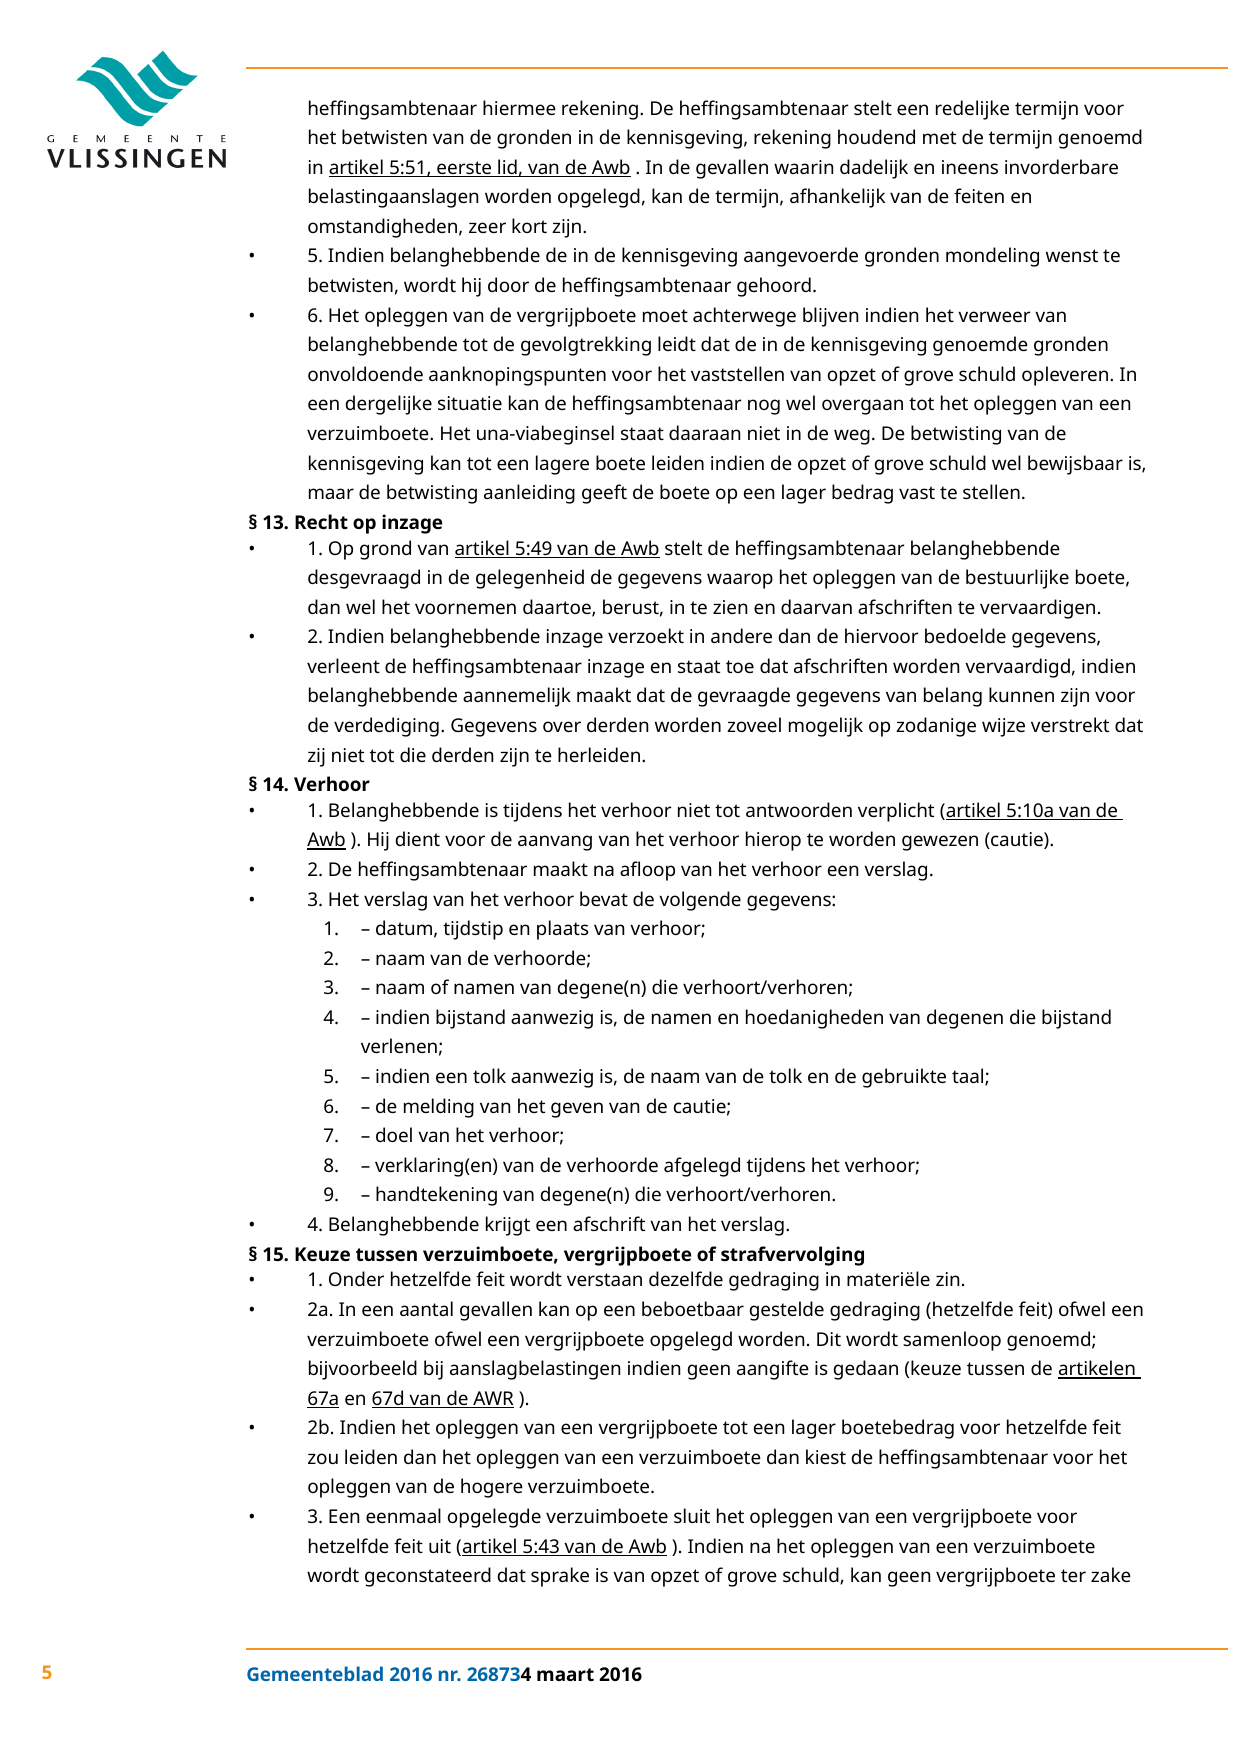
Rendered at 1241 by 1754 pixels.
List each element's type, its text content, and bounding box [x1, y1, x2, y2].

list – verklaring(en) van de verhoorde afgelegd tijdens het verhoor; [323, 1152, 1152, 1178]
list 3. Een eenmaal opgelegde verzuimboete sluit het opleggen van een vergrijpboete voor hetzelfde feit uit (artikel 5:43 van de Awb ). Indien na het opleggen van een verzuimboete wordt geconstateerd dat sprake is van opzet of grove schuld, kan geen vergrijpboete ter zake [248, 1503, 1152, 1588]
list – datum, tijdstip en plaats van verhoor; [323, 915, 1152, 941]
list – naam of namen van degene(n) die verhoort/verhoren; [323, 974, 1152, 1000]
list 3. Het verslag van het verhoor bevat de volgende gegevens: [248, 886, 1152, 912]
list – handtekening van degene(n) die verhoort/verhoren. [323, 1182, 1152, 1207]
list 2. De heffingsambtenaar maakt na afloop van het verhoor een verslag. [248, 856, 1152, 882]
list 1. Op grond van artikel 5:49 van de Awb stelt de heffingsambtenaar belanghebbende desgevraagd in de gelegenheid de gegevens waarop het opleggen van de bestuurlijke boete, dan wel het voornemen daartoe, berust, in te zien en daarvan afschriften te vervaardigen. [248, 535, 1152, 619]
picture [41, 47, 231, 172]
list 1. Belanghebbende is tijdens het verhoor niet tot antwoorden verplicht (artikel 5:10a van de Awb ). Hij dient voor de aanvang van het verhoor hierop te worden gewezen (cautie). [248, 797, 1152, 852]
list 2a. In een aantal gevallen kan op een beboetbaar gestelde gedraging (hetzelfde feit) ofwel een verzuimboete ofwel een vergrijpboete opgelegd worden. Dit wordt samenloop genoemd; bijvoorbeeld bij aanslagbelastingen indien geen aangifte is gedaan (keuze tussen de artikelen 67a en 67d van de AWR ). [248, 1296, 1152, 1411]
list 1. Onder hetzelfde feit wordt verstaan dezelfde gedraging in materiële zin. [248, 1267, 1152, 1292]
list – indien bijstand aanwezig is, de namen en hoedanigheden van degenen die bijstand verlenen; [323, 1004, 1152, 1059]
list 4. Belanghebbende krijgt een afschrift van het verslag. [248, 1211, 1152, 1237]
list – doel van het verhoor; [323, 1122, 1152, 1148]
list heffingsambtenaar hiermee rekening. De heffingsambtenaar stelt een redelijke termijn voor het betwisten van de gronden in de kennisgeving, rekening houdend met de termijn genoemd in artikel 5:51, eerste lid, van de Awb . In de gevallen waarin dadelijk en ineens invorderbare belastingaanslagen worden opgelegd, kan de termijn, afhankelijk van de feiten en omstandigheden, zeer kort zijn. [248, 95, 1152, 239]
list – de melding van het geven van de cautie; [323, 1093, 1152, 1119]
text § 15. Keuze tussen verzuimboete, vergrijpboete of strafvervolging [248, 1241, 1152, 1267]
list 6. Het opleggen van de vergrijpboete moet achterwege blijven indien het verweer van belanghebbende tot de gevolgtrekking leidt dat de in de kennisgeving genoemde gronden onvoldoende aanknopingspunten voor het vaststellen van opzet of grove schuld opleveren. In een dergelijke situatie kan de heffingsambtenaar nog wel overgaan tot het opleggen van een verzuimboete. Het una-viabeginsel staat daaraan niet in de weg. De betwisting van de kennisgeving kan tot een lagere boete leiden indien de opzet of grove schuld wel bewijsbaar is, maar de betwisting aanleiding geeft de boete op een lager bedrag vast te stellen. [248, 302, 1152, 505]
list – naam van de verhoorde; [323, 945, 1152, 971]
list 2. Indien belanghebbende inzage verzoekt in andere dan de hiervoor bedoelde gegevens, verleent de heffingsambtenaar inzage en staat toe dat afschriften worden vervaardigd, indien belanghebbende aannemelijk maakt dat de gevraagde gegevens van belang kunnen zijn voor de verdediging. Gegevens over derden worden zoveel mogelijk op zodanige wijze verstrekt dat zij niet tot die derden zijn te herleiden. [248, 623, 1152, 767]
list 5. Indien belanghebbende de in de kennisgeving aangevoerde gronden mondeling wenst te betwisten, wordt hij door de heffingsambtenaar gehoord. [248, 243, 1152, 298]
text § 13. Recht op inzage [248, 509, 1152, 535]
text § 14. Verhoor [248, 771, 1152, 797]
list – indien een tolk aanwezig is, de naam van de tolk en de gebruikte taal; [323, 1063, 1152, 1089]
list 2b. Indien het opleggen van een vergrijpboete tot een lager boetebedrag voor hetzelfde feit zou leiden dan het opleggen van een verzuimboete dan kiest de heffingsambtenaar voor het opleggen van de hogere verzuimboete. [248, 1414, 1152, 1499]
